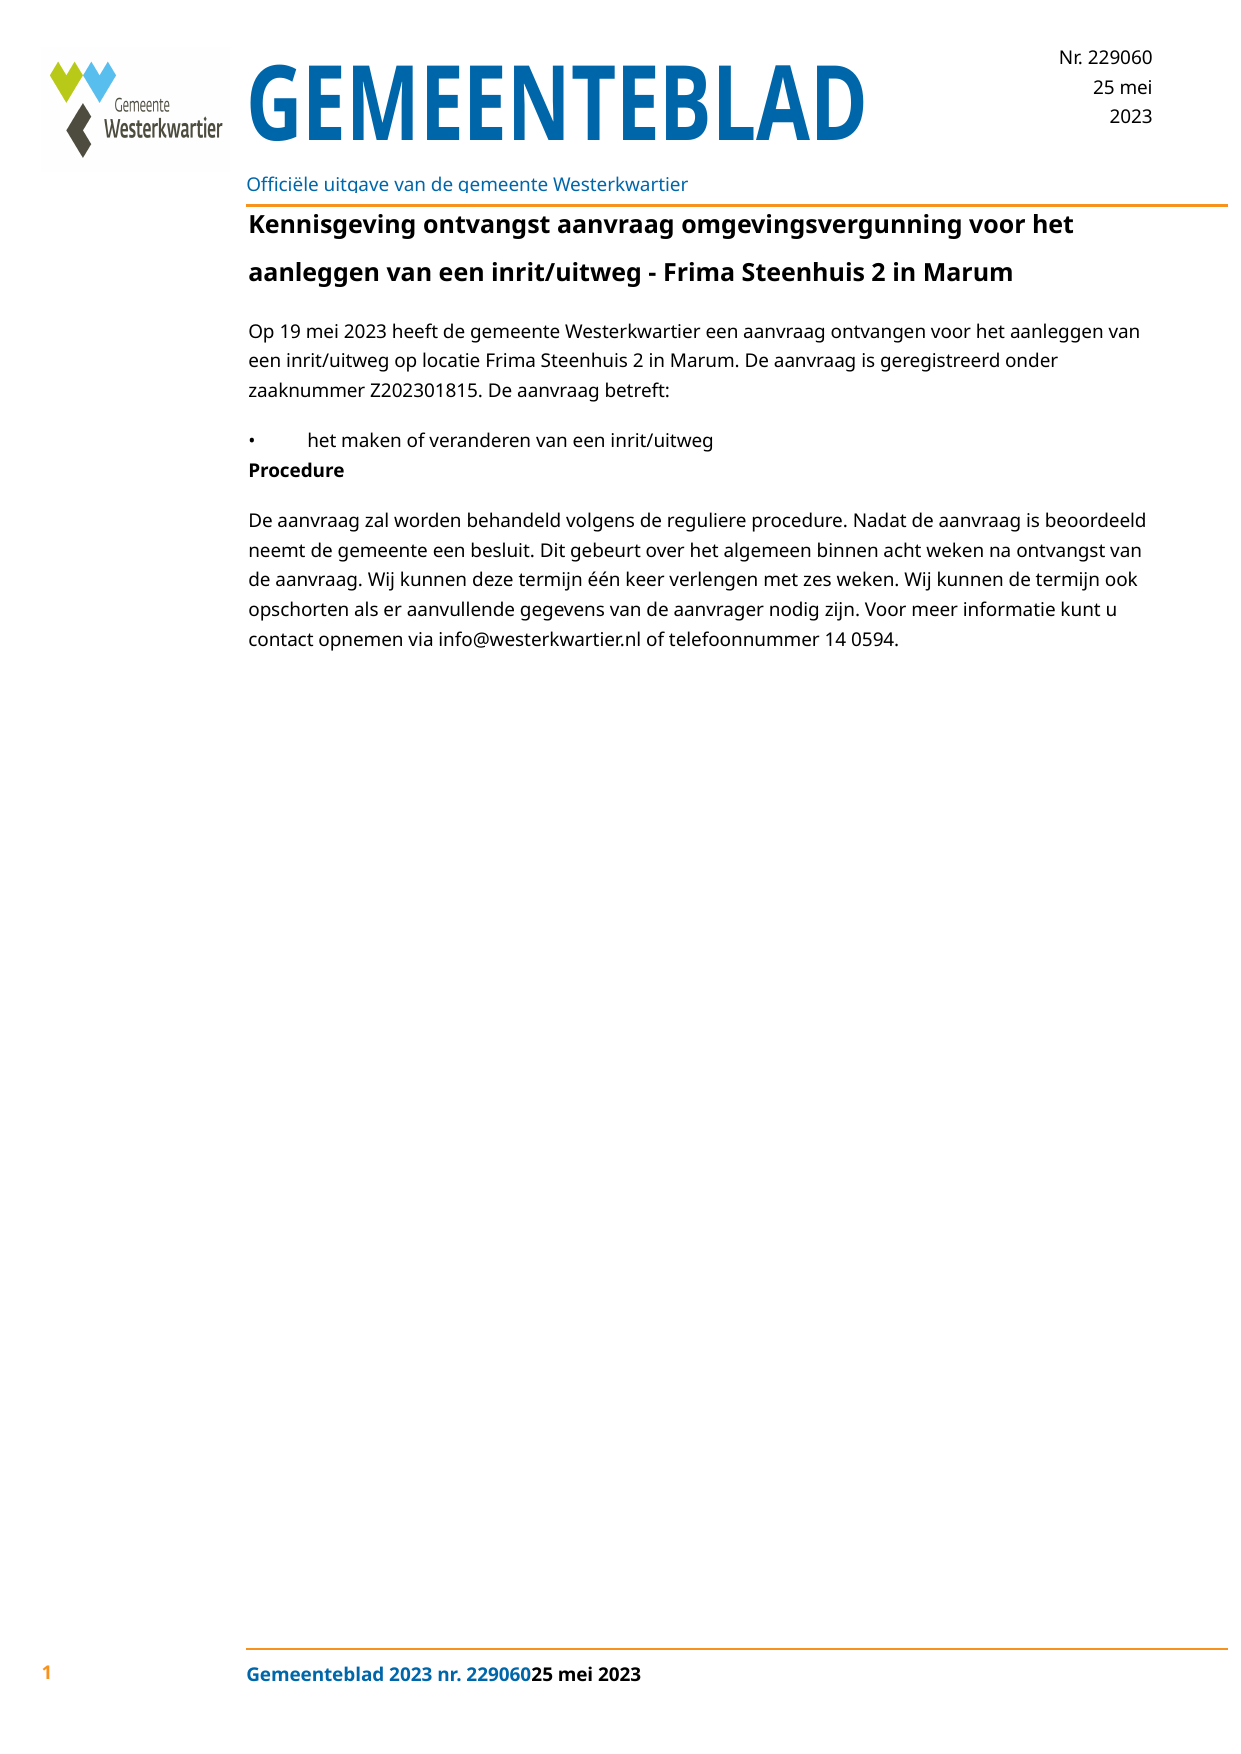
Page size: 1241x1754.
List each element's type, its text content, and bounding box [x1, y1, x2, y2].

text De aanvraag zal worden behandeld volgens de reguliere procedure. Nadat de aanvraag is beoordeeld neemt de gemeente een besluit. Dit gebeurt over het algemeen binnen acht weken na ontvangst van de aanvraag. Wij kunnen deze termijn één keer verlengen met zes weken. Wij kunnen de termijn ook opschorten als er aanvullende gegevens van de aanvrager nodig zijn. Voor meer informatie kunt u contact opnemen via info@westerkwartier.nl of telefoonnummer 14 0594. [248, 507, 1152, 652]
list het maken of veranderen van een inrit/uitweg [248, 427, 1152, 453]
text Kennisgeving ontvangst aanvraag omgevingsvergunning voor het aanleggen van een inrit/uitweg - Frima Steenhuis 2 in Marum [248, 207, 1152, 288]
text Op 19 mei 2023 heeft de gemeente Westerkwartier een aanvraag ontvangen voor het aanleggen van een inrit/uitweg op locatie Frima Steenhuis 2 in Marum. De aanvraag is geregistreerd onder zaaknummer Z202301815. De aanvraag betreft: [248, 318, 1152, 403]
text Procedure [248, 457, 1152, 483]
picture [41, 47, 231, 172]
